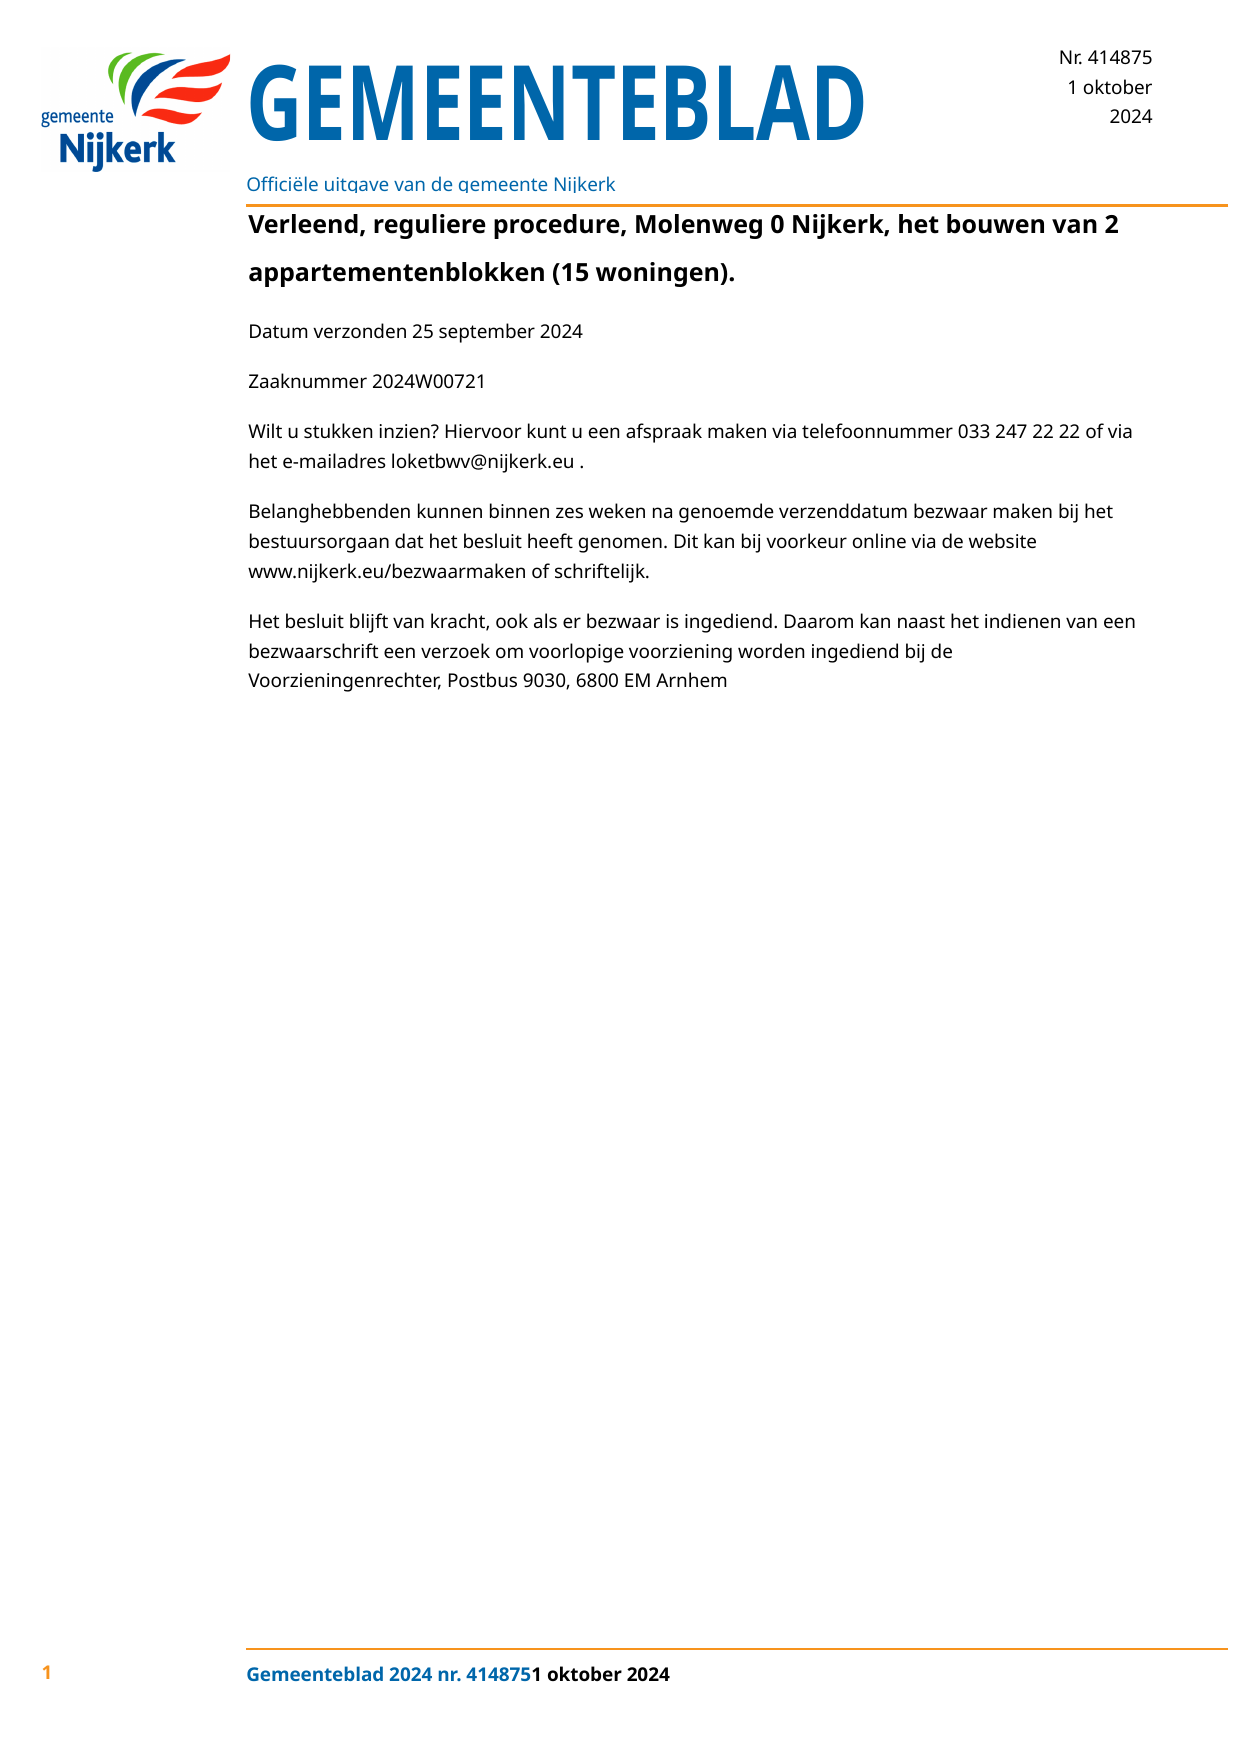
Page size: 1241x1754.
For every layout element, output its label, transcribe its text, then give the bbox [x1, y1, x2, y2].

text Datum verzonden 25 september 2024 [248, 318, 1152, 344]
text Zaaknummer 2024W00721 [248, 368, 1152, 394]
text Verleend, reguliere procedure, Molenweg 0 Nijkerk, het bouwen van 2 appartementenblokken (15 woningen). [248, 207, 1152, 288]
text Wilt u stukken inzien? Hiervoor kunt u een afspraak maken via telefoonnummer 033 247 22 22 of via het e-mailadres loketbwv@nijkerk.eu . [248, 419, 1152, 474]
picture [41, 47, 231, 172]
text Het besluit blijft van kracht, ook als er bezwaar is ingediend. Daarom kan naast het indienen van een bezwaarschrift een verzoek om voorlopige voorziening worden ingediend bij de Voorzieningenrechter, Postbus 9030, 6800 EM Arnhem [248, 608, 1152, 693]
text Belanghebbenden kunnen binnen zes weken na genoemde verzenddatum bezwaar maken bij het bestuursorgaan dat het besluit heeft genomen. Dit kan bij voorkeur online via de website www.nijkerk.eu/bezwaarmaken of schriftelijk. [248, 499, 1152, 584]
